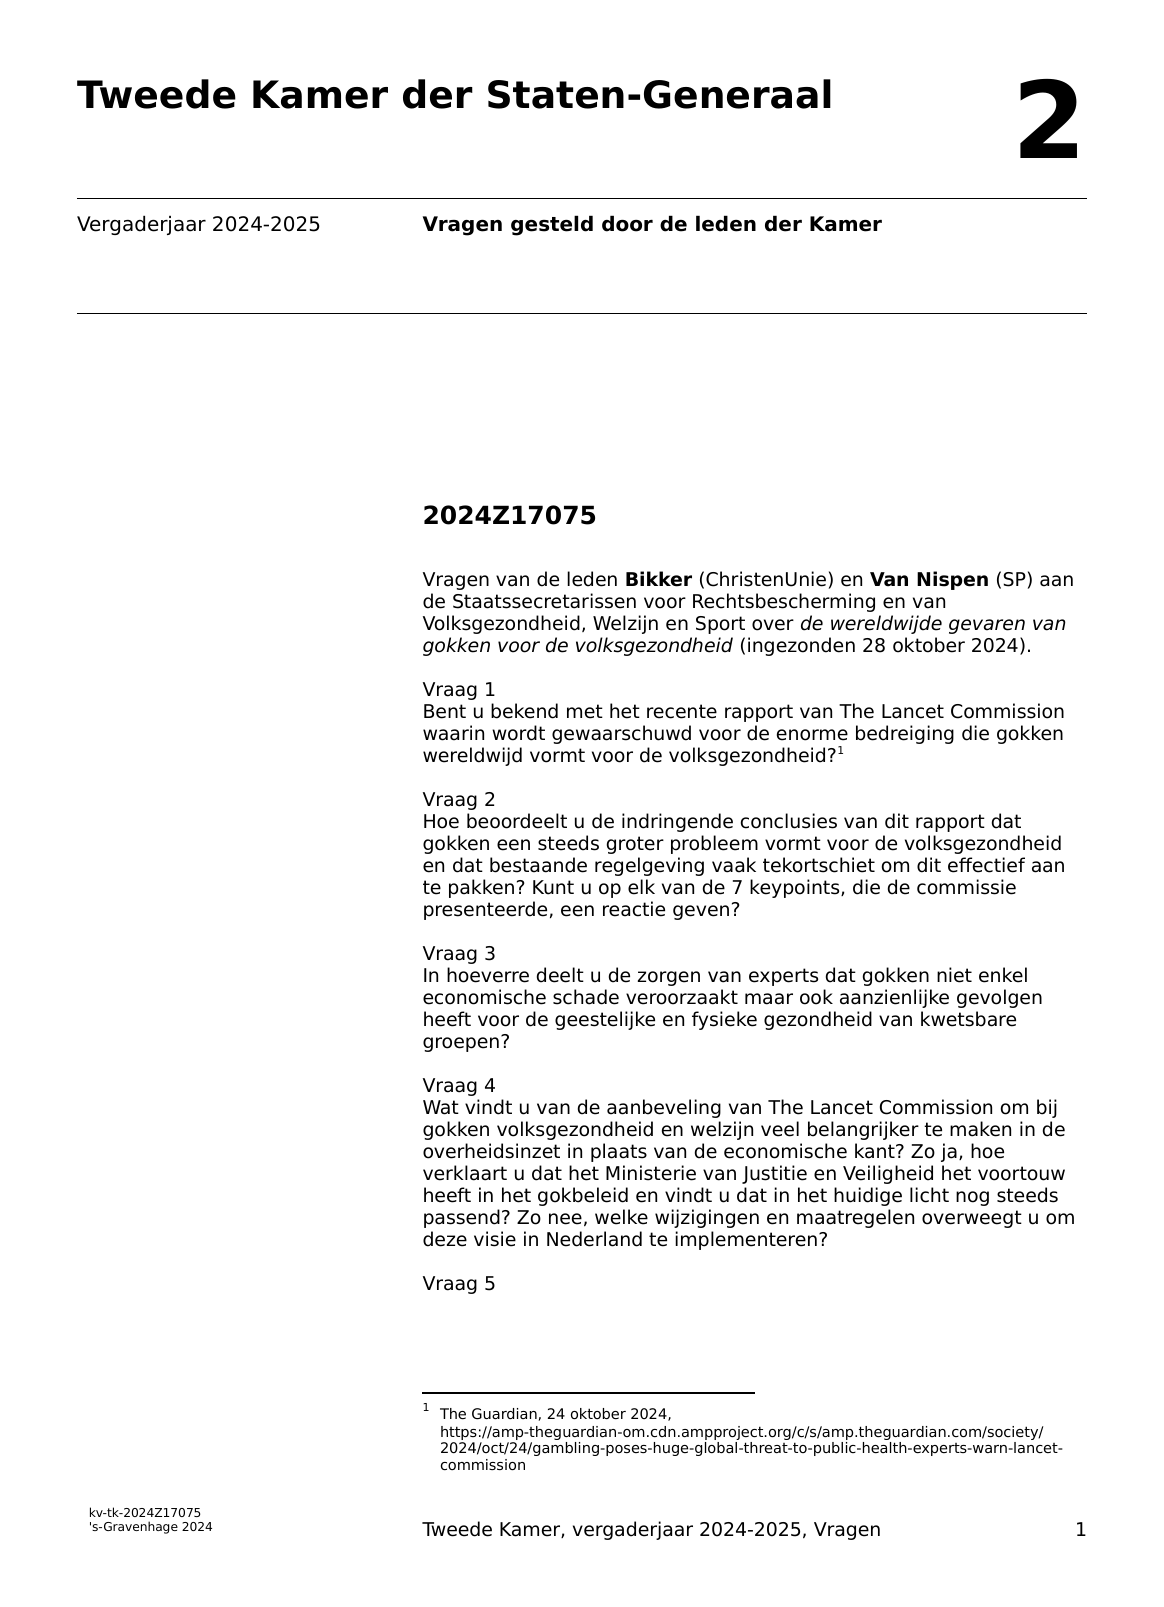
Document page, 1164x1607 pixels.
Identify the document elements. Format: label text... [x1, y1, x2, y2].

text Wat vindt u van de aanbeveling van The Lancet Commission om bij gokken volksgezondheid en welzijn veel belangrijker te maken in de overheidsinzet in plaats van de economische kant? Zo ja, hoe verklaart u dat het Ministerie van Justitie en Veiligheid het voortouw heeft in het gokbeleid en vindt u dat in het huidige licht nog steeds passend? Zo nee, welke wijzigingen en maatregelen overweegt u om deze visie in Nederland te implementeren? [422, 1097, 1087, 1251]
text Bent u bekend met het recente rapport van The Lancet Commission waarin wordt gewaarschuwd voor de enorme bedreiging die gokken wereldwijd vormt voor de volksgezondheid? [422, 701, 1087, 767]
text Hoe beoordeelt u de indringende conclusies van dit rapport dat gokken een steeds groter probleem vormt voor de volksgezondheid en dat bestaande regelgeving vaak tekortschiet om dit effectief aan te pakken? Kunt u op elk van de 7 keypoints, die de commissie presenteerde, een reactie geven? [422, 811, 1087, 921]
text Vragen van de leden Bikker (ChristenUnie) en Van Nispen (SP) aan de Staatssecretarissen voor Rechtsbescherming en van Volksgezondheid, Welzijn en Sport over de wereldwijde gevaren van gokken voor de volksgezondheid (ingezonden 28 oktober 2024). [422, 569, 1087, 657]
text Vraag 1 [422, 679, 1087, 701]
text Vraag 4 [422, 1075, 1087, 1097]
text In hoeverre deelt u de zorgen van experts dat gokken niet enkel economische schade veroorzaakt maar ook aanzienlijke gevolgen heeft voor de geestelijke en fysieke gezondheid van kwetsbare groepen? [422, 965, 1087, 1053]
text The Guardian, 24 oktober 2024, https://amp-theguardian-om.cdn.ampproject.org/c/s/amp.theguardian.com/society/2024/oct/24/gambling-poses-huge-global-threat-to-public-health-experts-warn-lancet-commission [422, 1402, 1087, 1474]
text kv-tk-2024Z17075 [88, 1506, 323, 1520]
text Vraag 5 [422, 1273, 1087, 1295]
text Vraag 3 [422, 943, 1087, 965]
table_cell Vergaderjaar 2024-2025 [77, 199, 422, 313]
text Vraag 2 [422, 789, 1087, 811]
text 's-Gravenhage 2024 [88, 1520, 323, 1534]
table_header Tweede Kamer der Staten-Generaal [77, 59, 886, 198]
text 2024Z17075 [422, 501, 1087, 531]
table_cell Vragen gesteld door de leden der Kamer [422, 199, 1087, 313]
table_header 2 [886, 59, 1087, 198]
